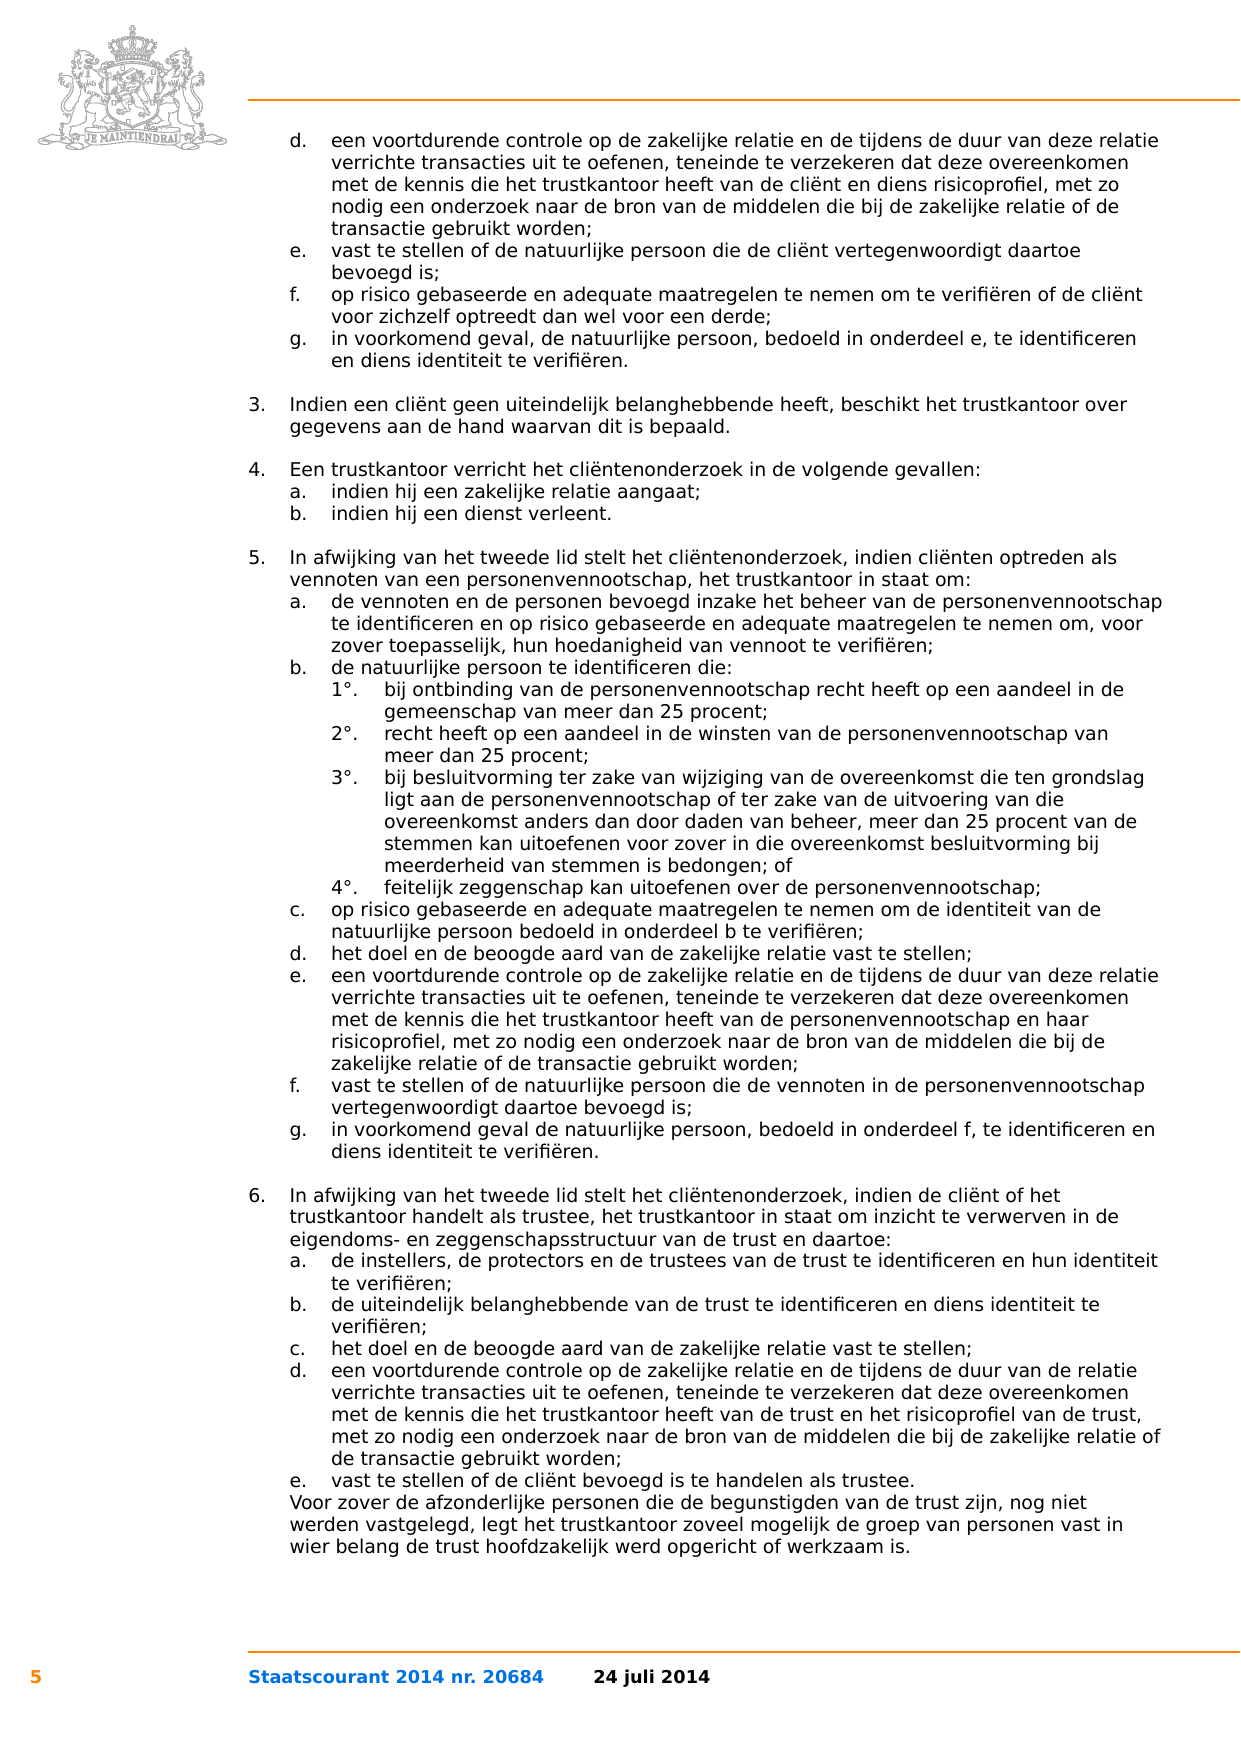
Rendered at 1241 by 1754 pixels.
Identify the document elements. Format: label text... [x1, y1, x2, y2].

text e. een voortdurende controle op de zakelijke relatie en de tijdens de duur van deze relatie verrichte transacties uit te oefenen, teneinde te verzekeren dat deze overeenkomen met de kennis die het trustkantoor heeft van de personenvennootschap en haar risicoprofiel, met zo nodig een onderzoek naar de bron van de middelen die bij de zakelijke relatie of de transactie gebruikt worden; [289, 965, 1163, 1075]
text 5. In afwijking van het tweede lid stelt het cliëntenonderzoek, indien cliënten optreden als vennoten van een personenvennootschap, het trustkantoor in staat om: [248, 547, 1163, 591]
text g. in voorkomend geval, de natuurlijke persoon, bedoeld in onderdeel e, te identificeren en diens identiteit te verifiëren. [289, 328, 1163, 372]
text d. een voortdurende controle op de zakelijke relatie en de tijdens de duur van deze relatie verrichte transacties uit te oefenen, teneinde te verzekeren dat deze overeenkomen met de kennis die het trustkantoor heeft van de cliënt en diens risicoprofiel, met zo nodig een onderzoek naar de bron van de middelen die bij de zakelijke relatie of de transactie gebruikt worden; [289, 130, 1163, 240]
text 4. Een trustkantoor verricht het cliëntenonderzoek in de volgende gevallen: [248, 459, 1163, 481]
text f. vast te stellen of de natuurlijke persoon die de vennoten in de personenvennootschap vertegenwoordigt daartoe bevoegd is; [289, 1075, 1163, 1119]
text b. de uiteindelijk belanghebbende van de trust te identificeren en diens identiteit te verifiëren; [289, 1294, 1163, 1338]
text Voor zover de afzonderlijke personen die de begunstigden van de trust zijn, nog niet werden vastgelegd, legt het trustkantoor zoveel mogelijk de groep van personen vast in wier belang de trust hoofdzakelijk werd opgericht of werkzaam is. [289, 1492, 1163, 1558]
text d. een voortdurende controle op de zakelijke relatie en de tijdens de duur van de relatie verrichte transacties uit te oefenen, teneinde te verzekeren dat deze overeenkomen met de kennis die het trustkantoor heeft van de trust en het risicoprofiel van de trust, met zo nodig een onderzoek naar de bron van de middelen die bij de zakelijke relatie of de transactie gebruikt worden; [289, 1360, 1163, 1470]
text 3. Indien een cliënt geen uiteindelijk belanghebbende heeft, beschikt het trustkantoor over gegevens aan de hand waarvan dit is bepaald. [248, 393, 1163, 437]
text b. indien hij een dienst verleent. [289, 503, 1163, 525]
text g. in voorkomend geval de natuurlijke persoon, bedoeld in onderdeel f, te identificeren en diens identiteit te verifiëren. [289, 1119, 1163, 1163]
text a. de vennoten en de personen bevoegd inzake het beheer van de personenvennootschap te identificeren en op risico gebaseerde en adequate maatregelen te nemen om, voor zover toepasselijk, hun hoedanigheid van vennoot te verifiëren; [289, 591, 1163, 657]
text e. vast te stellen of de cliënt bevoegd is te handelen als trustee. [289, 1470, 1163, 1492]
text d. het doel en de beoogde aard van de zakelijke relatie vast te stellen; [289, 943, 1163, 965]
text a. indien hij een zakelijke relatie aangaat; [289, 481, 1163, 503]
text a. de instellers, de protectors en de trustees van de trust te identificeren en hun identiteit te verifiëren; [289, 1250, 1163, 1294]
text 1°. bij ontbinding van de personenvennootschap recht heeft op een aandeel in de gemeenschap van meer dan 25 procent; [331, 679, 1163, 723]
text c. het doel en de beoogde aard van de zakelijke relatie vast te stellen; [289, 1338, 1163, 1360]
text 6. In afwijking van het tweede lid stelt het cliëntenonderzoek, indien de cliënt of het trustkantoor handelt als trustee, het trustkantoor in staat om inzicht te verwerven in de eigendoms- en zeggenschapsstructuur van de trust en daartoe: [248, 1184, 1163, 1250]
text e. vast te stellen of de natuurlijke persoon die de cliënt vertegenwoordigt daartoe bevoegd is; [289, 240, 1163, 284]
text 4°. feitelijk zeggenschap kan uitoefenen over de personenvennootschap; [331, 877, 1163, 899]
text b. de natuurlijke persoon te identificeren die: [289, 657, 1163, 679]
text 3°. bij besluitvorming ter zake van wijziging van de overeenkomst die ten grondslag ligt aan de personenvennootschap of ter zake van de uitvoering van die overeenkomst anders dan door daden van beheer, meer dan 25 procent van de stemmen kan uitoefenen voor zover in die overeenkomst besluitvorming bij meerderheid van stemmen is bedongen; of [331, 767, 1163, 877]
text f. op risico gebaseerde en adequate maatregelen te nemen om te verifiëren of de cliënt voor zichzelf optreedt dan wel voor een derde; [289, 284, 1163, 328]
text c. op risico gebaseerde en adequate maatregelen te nemen om de identiteit van de natuurlijke persoon bedoeld in onderdeel b te verifiëren; [289, 899, 1163, 943]
text 2°. recht heeft op een aandeel in de winsten van de personenvennootschap van meer dan 25 procent; [331, 723, 1163, 767]
picture [38, 25, 227, 150]
